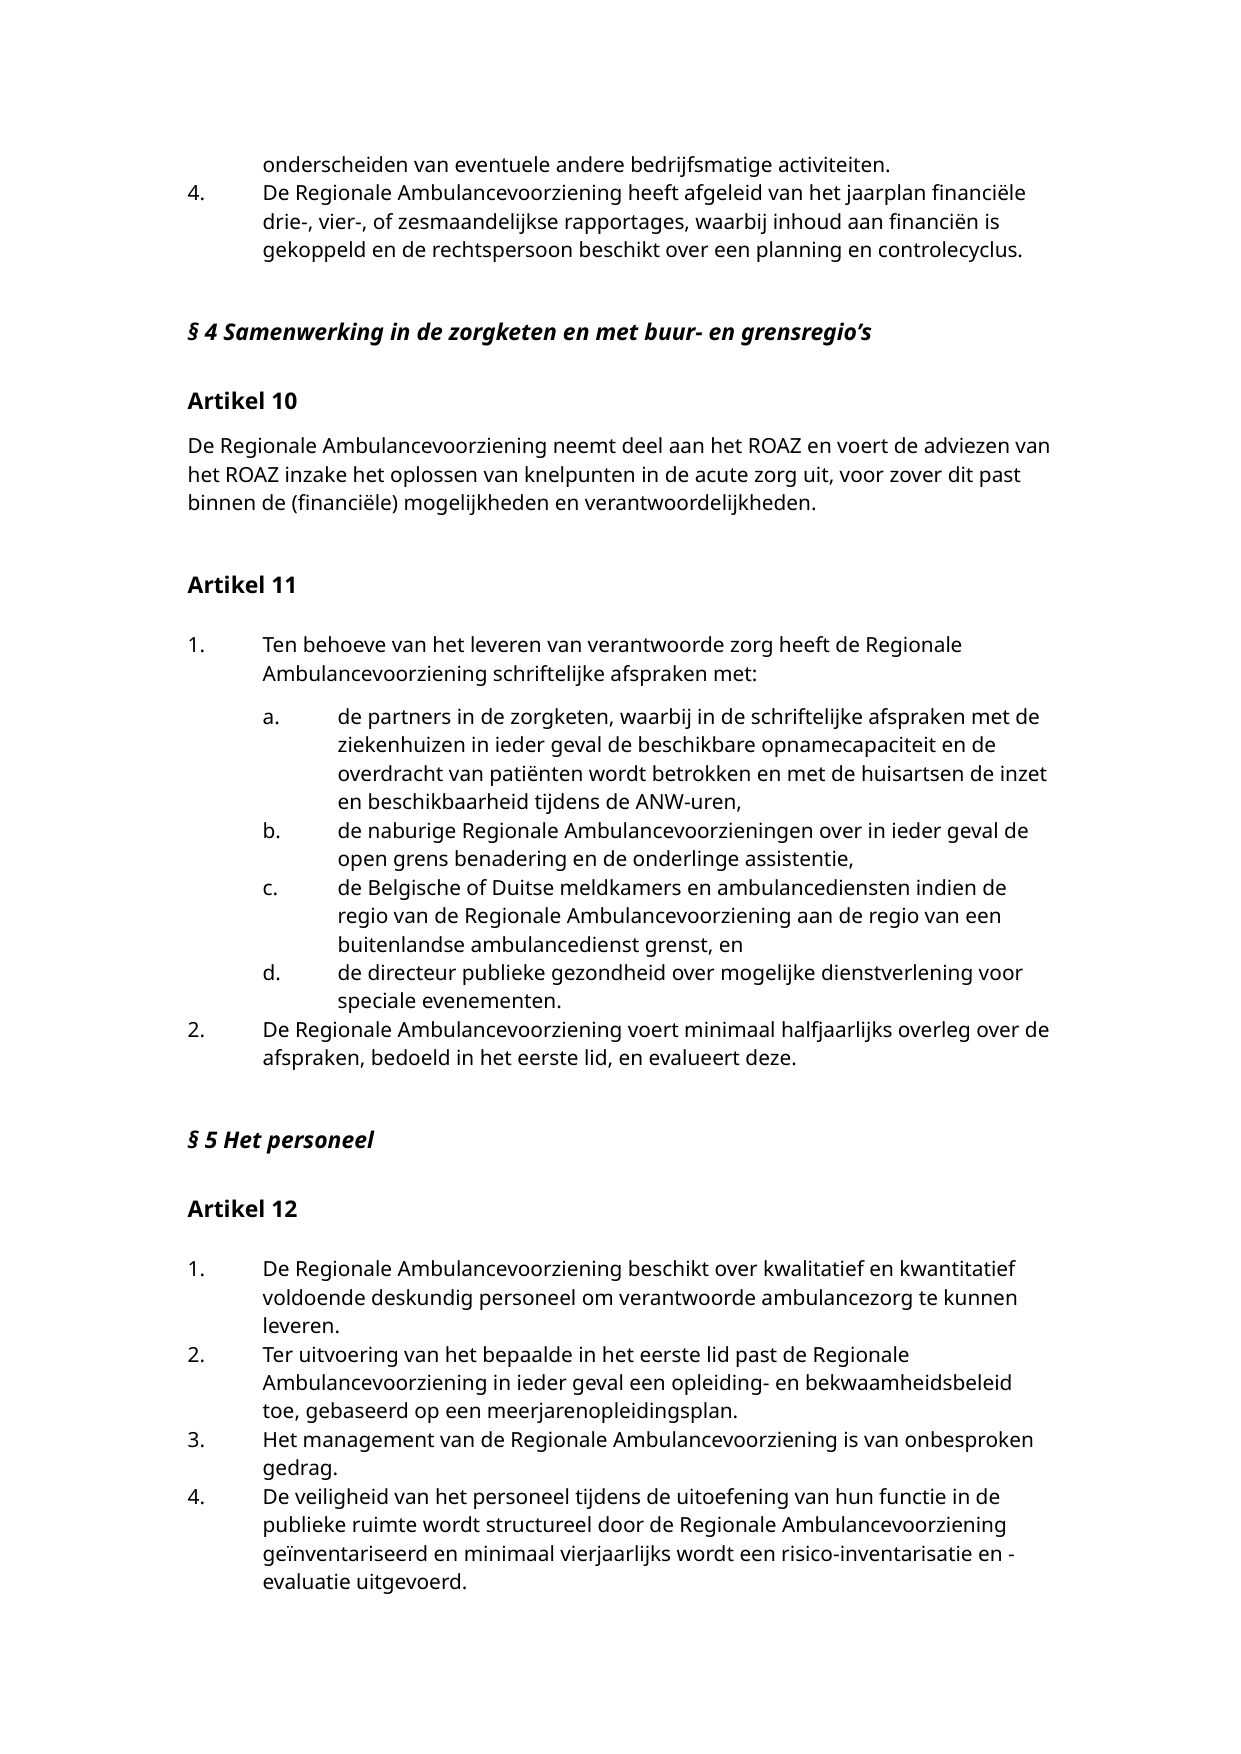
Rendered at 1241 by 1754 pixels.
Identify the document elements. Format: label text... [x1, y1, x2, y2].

subtitle Artikel 12 [187, 1193, 1053, 1224]
list Ten behoeve van het leveren van verantwoorde zorg heeft de Regionale Ambulancevoorziening schriftelijke afspraken met: [187, 630, 1053, 687]
list de directeur publieke gezondheid over mogelijke dienstverlening voor speciale evenementen. [262, 958, 1053, 1015]
list Ter uitvoering van het bepaalde in het eerste lid past de Regionale Ambulancevoorziening in ieder geval een opleiding- en bekwaamheidsbeleid toe, gebaseerd op een meerjarenopleidingsplan. [187, 1340, 1053, 1425]
list de partners in de zorgketen, waarbij in de schriftelijke afspraken met de ziekenhuizen in ieder geval de beschikbare opnamecapaciteit en de overdracht van patiënten wordt betrokken en met de huisartsen de inzet en beschikbaarheid tijdens de ANW-uren, [262, 702, 1053, 816]
list Het management van de Regionale Ambulancevoorziening is van onbesproken gedrag. [187, 1425, 1053, 1482]
list De Regionale Ambulancevoorziening voert minimaal halfjaarlijks overleg over de afspraken, bedoeld in het eerste lid, en evalueert deze. [187, 1015, 1053, 1072]
subtitle § 4 Samenwerking in de zorgketen en met buur- en grensregio’s [187, 316, 1053, 347]
list de Belgische of Duitse meldkamers en ambulancediensten indien de regio van de Regionale Ambulancevoorziening aan de regio van een buitenlandse ambulancedienst grenst, en [262, 873, 1053, 958]
text De Regionale Ambulancevoorziening neemt deel aan het ROAZ en voert de adviezen van het ROAZ inzake het oplossen van knelpunten in de acute zorg uit, voor zover dit past binnen de (financiële) mogelijkheden en verantwoordelijkheden. [187, 431, 1053, 517]
list onderscheiden van eventuele andere bedrijfsmatige activiteiten. [187, 150, 1053, 178]
list De Regionale Ambulancevoorziening heeft afgeleid van het jaarplan financiële drie-, vier-, of zesmaandelijkse rapportages, waarbij inhoud aan financiën is gekoppeld en de rechtspersoon beschikt over een planning en controlecyclus. [187, 178, 1053, 264]
subtitle Artikel 11 [187, 569, 1053, 600]
list De Regionale Ambulancevoorziening beschikt over kwalitatief en kwantitatief voldoende deskundig personeel om verantwoorde ambulancezorg te kunnen leveren. [187, 1254, 1053, 1340]
list de naburige Regionale Ambulancevoorzieningen over in ieder geval de open grens benadering en de onderlinge assistentie, [262, 816, 1053, 873]
subtitle Artikel 10 [187, 385, 1053, 416]
subtitle § 5 Het personeel [187, 1124, 1053, 1156]
list De veiligheid van het personeel tijdens de uitoefening van hun functie in de publieke ruimte wordt structureel door de Regionale Ambulancevoorziening geïnventariseerd en minimaal vierjaarlijks wordt een risico-inventarisatie en -evaluatie uitgevoerd. [187, 1482, 1053, 1596]
